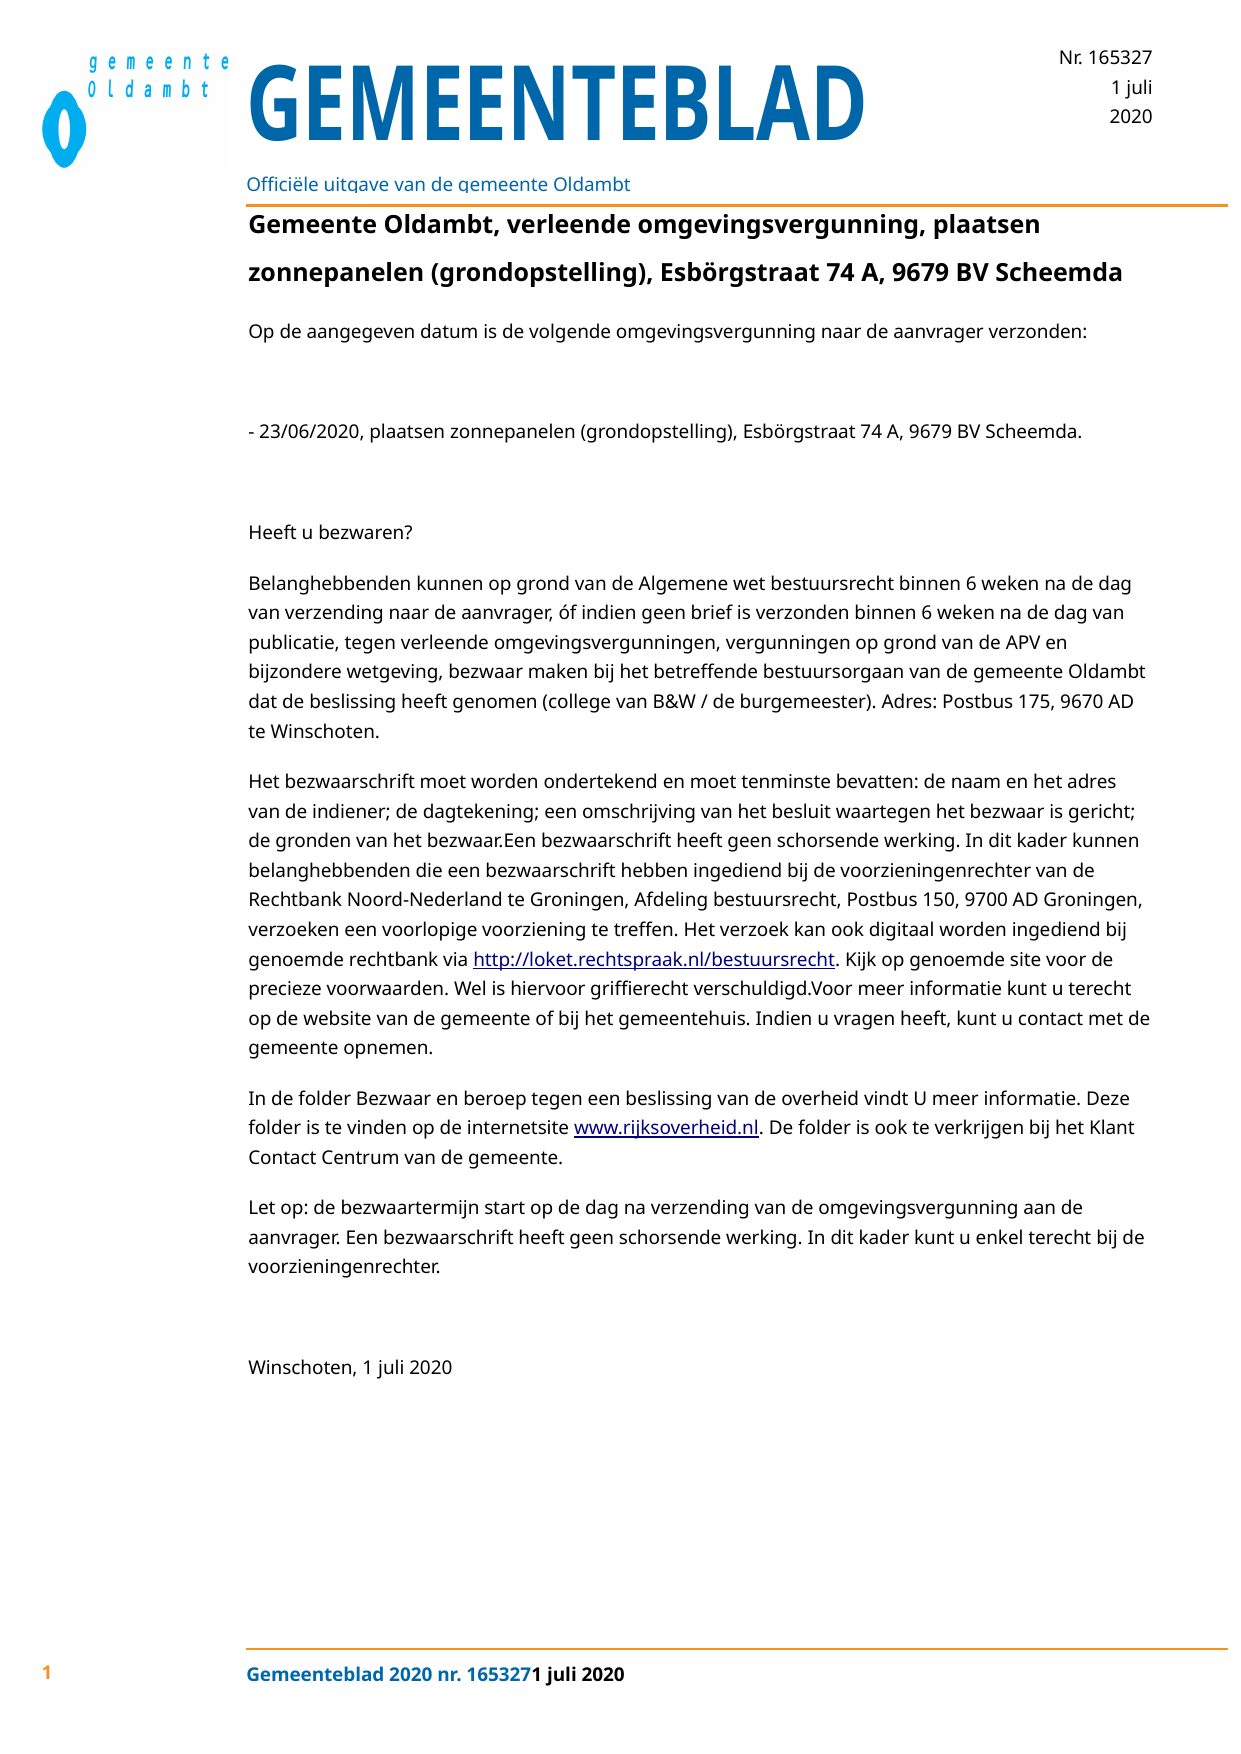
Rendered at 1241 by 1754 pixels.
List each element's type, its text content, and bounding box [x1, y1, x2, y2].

text Winschoten, 1 juli 2020 [248, 1354, 1152, 1380]
picture [41, 47, 231, 172]
text Gemeente Oldambt, verleende omgevingsvergunning, plaatsen zonnepanelen (grondopstelling), Esbörgstraat 74 A, 9679 BV Scheemda [248, 207, 1152, 288]
text Heeft u bezwaren? [248, 519, 1152, 545]
text In de folder Bezwaar en beroep tegen een beslissing van de overheid vindt U meer informatie. Deze folder is te vinden op de internetsite www.rijksoverheid.nl. De folder is ook te verkrijgen bij het Klant Contact Centrum van de gemeente. [248, 1085, 1152, 1170]
text - 23/06/2020, plaatsen zonnepanelen (grondopstelling), Esbörgstraat 74 A, 9679 BV Scheemda. [248, 419, 1152, 444]
text Het bezwaarschrift moet worden ondertekend en moet tenminste bevatten: de naam en het adres van de indiener; de dagtekening; een omschrijving van het besluit waartegen het bezwaar is gericht; de gronden van het bezwaar.Een bezwaarschrift heeft geen schorsende werking. In dit kader kunnen belanghebbenden die een bezwaarschrift hebben ingediend bij de voorzieningenrechter van de Rechtbank Noord-Nederland te Groningen, Afdeling bestuursrecht, Postbus 150, 9700 AD Groningen, verzoeken een voorlopige voorziening te treffen. Het verzoek kan ook digitaal worden ingediend bij genoemde rechtbank via http://loket.rechtspraak.nl/bestuursrecht. Kijk op genoemde site voor de precieze voorwaarden. Wel is hiervoor griffierecht verschuldigd.Voor meer informatie kunt u terecht op de website van de gemeente of bij het gemeentehuis. Indien u vragen heeft, kunt u contact met de gemeente opnemen. [248, 768, 1152, 1060]
text Op de aangegeven datum is de volgende omgevingsvergunning naar de aanvrager verzonden: [248, 318, 1152, 344]
text Belanghebbenden kunnen op grond van de Algemene wet bestuursrecht binnen 6 weken na de dag van verzending naar de aanvrager, óf indien geen brief is verzonden binnen 6 weken na de dag van publicatie, tegen verleende omgevingsvergunningen, vergunningen op grond van de APV en bijzondere wetgeving, bezwaar maken bij het betreffende bestuursorgaan van de gemeente Oldambt dat de beslissing heeft genomen (college van B&W / de burgemeester). Adres: Postbus 175, 9670 AD te Winschoten. [248, 570, 1152, 744]
text Let op: de bezwaartermijn start op de dag na verzending van de omgevingsvergunning aan de aanvrager. Een bezwaarschrift heeft geen schorsende werking. In dit kader kunt u enkel terecht bij de voorzieningenrechter. [248, 1194, 1152, 1279]
